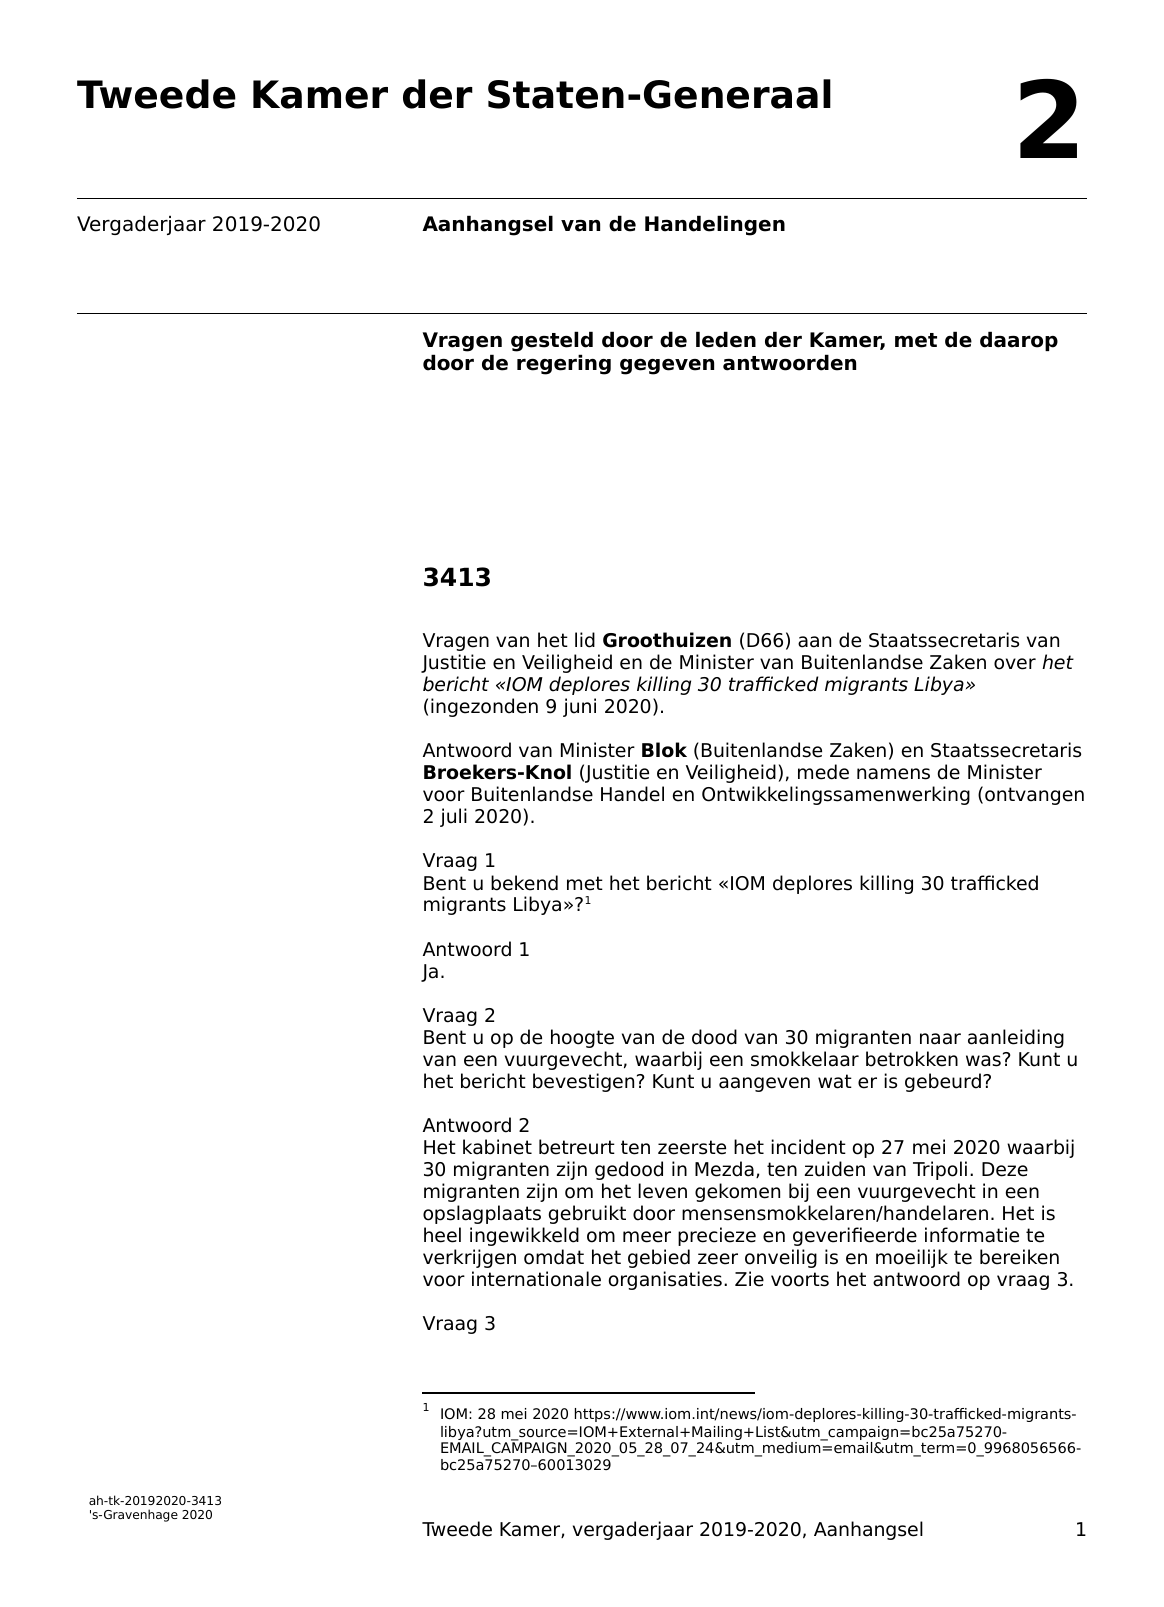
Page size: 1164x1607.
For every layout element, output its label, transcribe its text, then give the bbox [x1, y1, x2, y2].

text ah-tk-20192020-3413 [88, 1494, 323, 1508]
text Het kabinet betreurt ten zeerste het incident op 27 mei 2020 waarbij 30 migranten zijn gedood in Mezda, ten zuiden van Tripoli. Deze migranten zijn om het leven gekomen bij een vuurgevecht in een opslagplaats gebruikt door mensensmokkelaren/handelaren. Het is heel ingewikkeld om meer precieze en geverifieerde informatie te verkrijgen omdat het gebied zeer onveilig is en moeilijk te bereiken voor internationale organisaties. Zie voorts het antwoord op vraag 3. [422, 1137, 1087, 1291]
table_cell Vragen gesteld door de leden der Kamer, met de daarop door de regering gegeven antwoorden [422, 314, 1087, 375]
table_cell Aanhangsel van de Handelingen [422, 199, 1087, 313]
text Antwoord 1 [422, 938, 1087, 961]
table_header Tweede Kamer der Staten-Generaal [77, 59, 886, 198]
text 's-Gravenhage 2020 [88, 1508, 323, 1522]
text Vraag 2 [422, 1005, 1087, 1027]
text Vraag 3 [422, 1313, 1087, 1335]
text Bent u bekend met het bericht «IOM deplores killing 30 trafficked migrants Libya»? [422, 872, 1087, 916]
table_cell Vergaderjaar 2019-2020 [77, 199, 422, 313]
table_header 2 [886, 59, 1087, 198]
text Vragen van het lid Groothuizen (D66) aan de Staatssecretaris van Justitie en Veiligheid en de Minister van Buitenlandse Zaken over het bericht «IOM deplores killing 30 trafficked migrants Libya» (ingezonden 9 juni 2020). [422, 630, 1087, 718]
text Antwoord 2 [422, 1115, 1087, 1137]
table_cell [77, 314, 422, 375]
text Vraag 1 [422, 850, 1087, 872]
text Antwoord van Minister Blok (Buitenlandse Zaken) en Staatssecretaris Broekers-Knol (Justitie en Veiligheid), mede namens de Minister voor Buitenlandse Handel en Ontwikkelingssamenwerking (ontvangen 2 juli 2020). [422, 740, 1087, 828]
text Bent u op de hoogte van de dood van 30 migranten naar aanleiding van een vuurgevecht, waarbij een smokkelaar betrokken was? Kunt u het bericht bevestigen? Kunt u aangeven wat er is gebeurd? [422, 1027, 1087, 1093]
text 3413 [422, 563, 1087, 592]
text Ja. [422, 961, 1087, 982]
text IOM: 28 mei 2020 https://www.iom.int/news/iom-deplores-killing-30-trafficked-migrants-libya?utm_source=IOM+External+Mailing+List&utm_campaign=bc25a75270-EMAIL_CAMPAIGN_2020_05_28_07_24&utm_medium=email&utm_term=0_9968056566-bc25a75270–60013029 [422, 1402, 1087, 1474]
